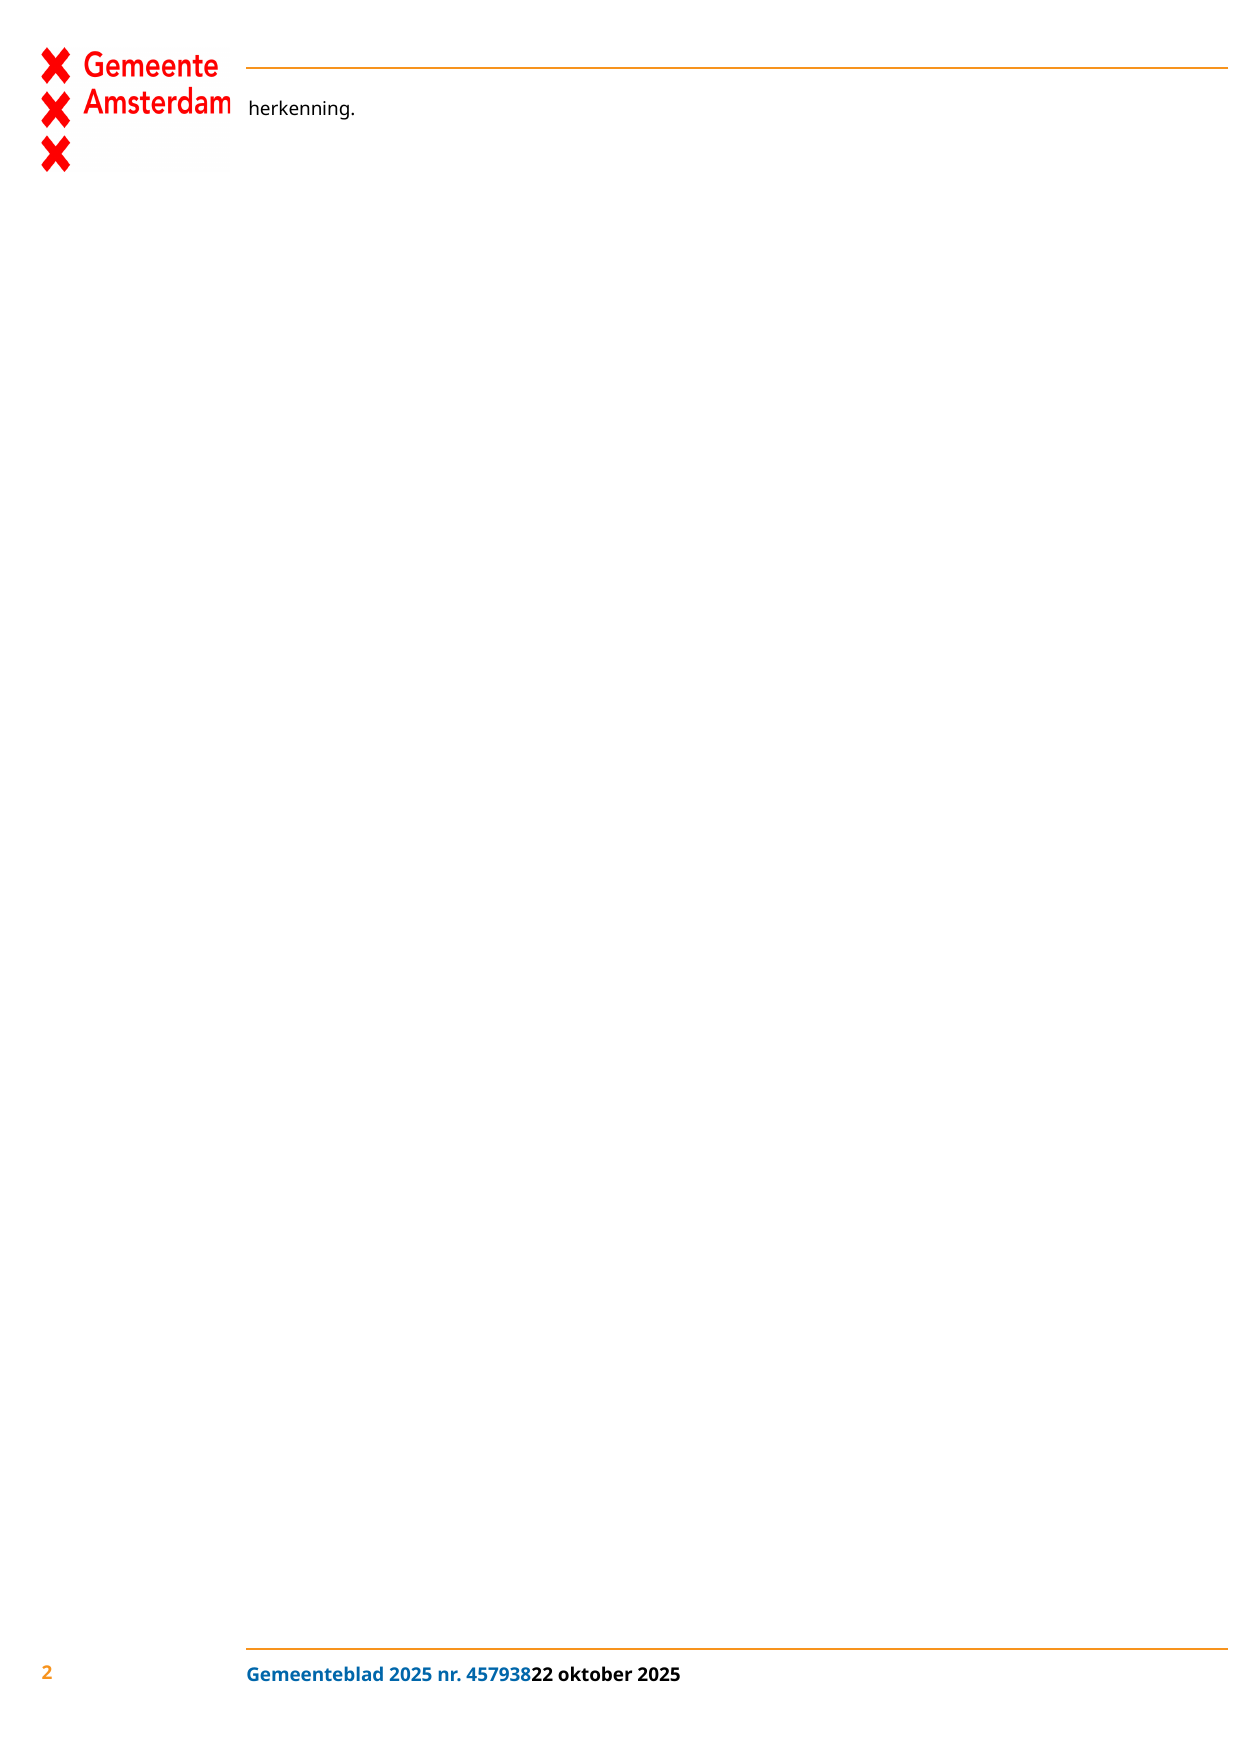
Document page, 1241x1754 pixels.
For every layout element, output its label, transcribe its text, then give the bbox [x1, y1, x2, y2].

picture [41, 47, 231, 172]
text herkenning. [248, 95, 1152, 121]
